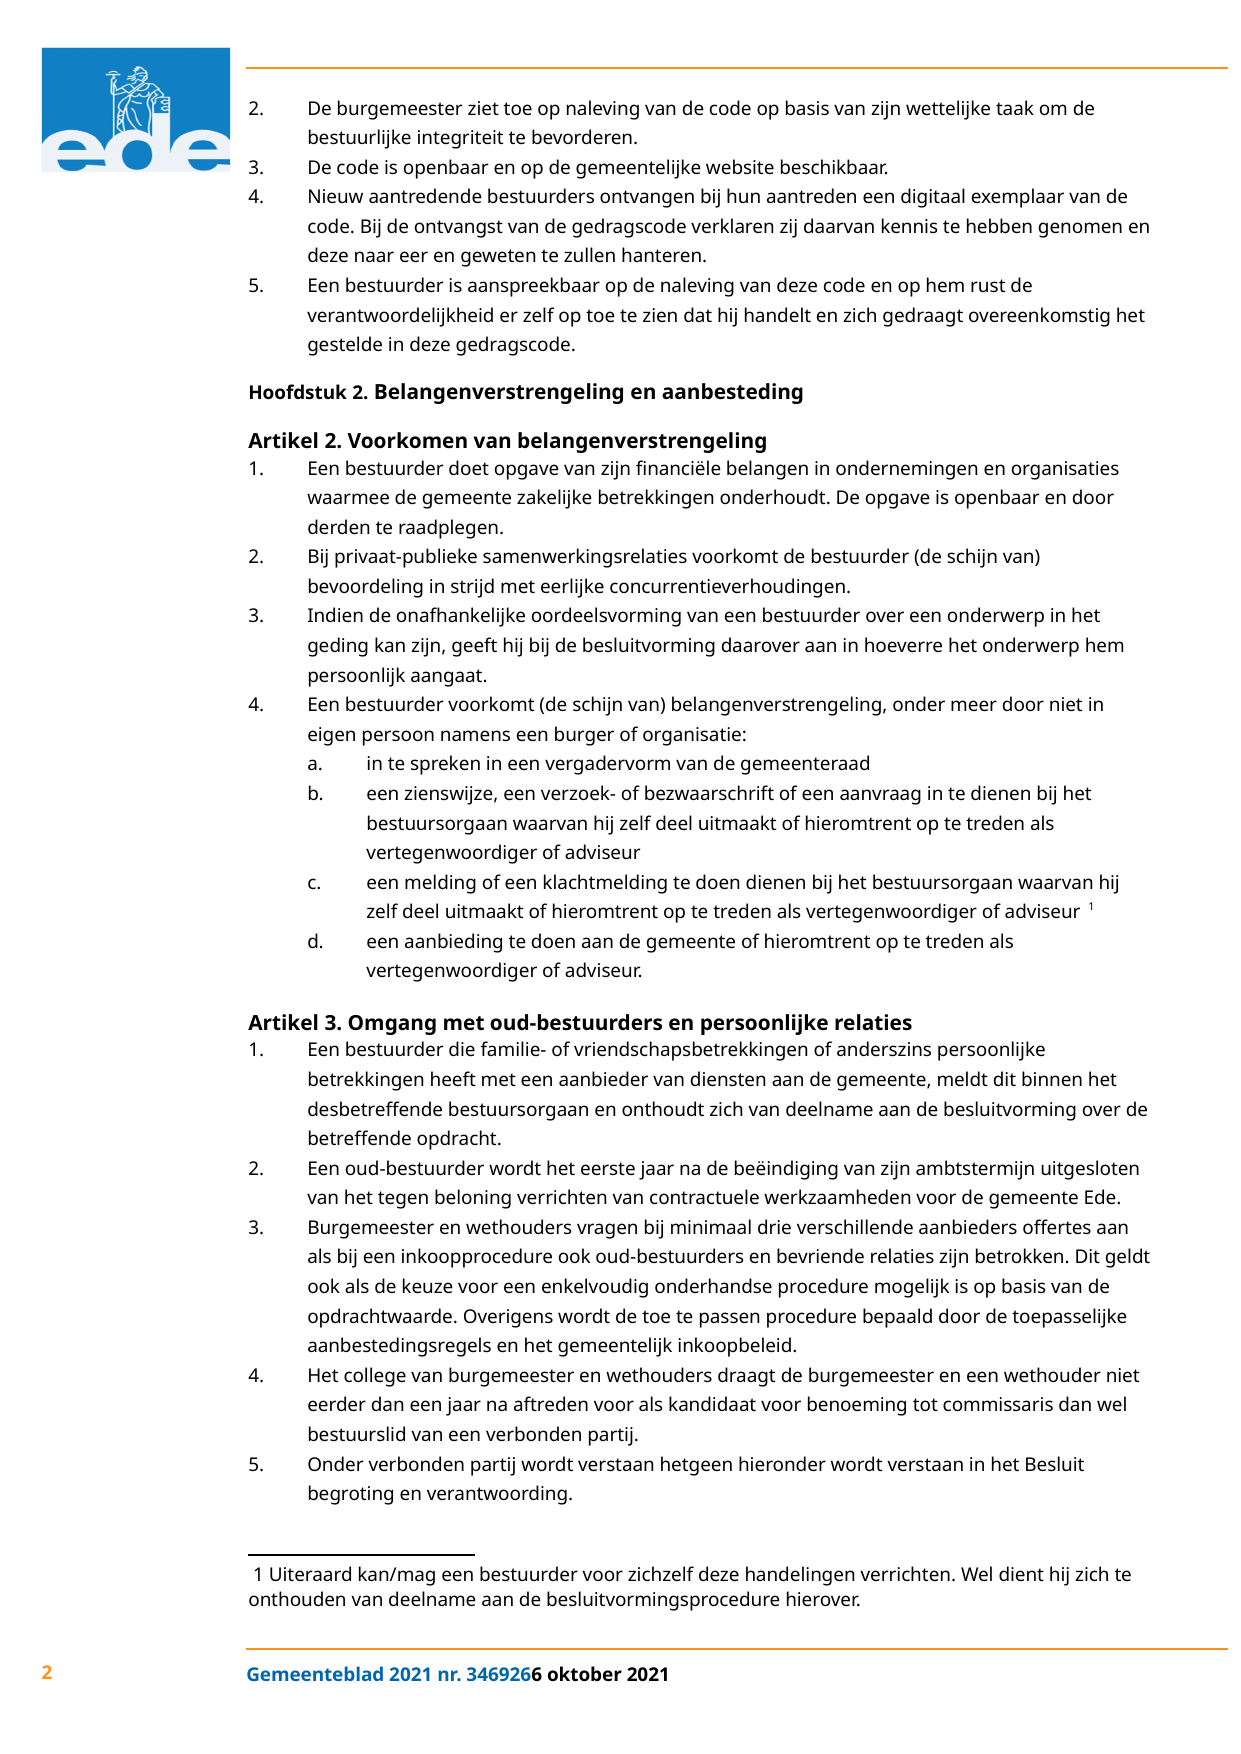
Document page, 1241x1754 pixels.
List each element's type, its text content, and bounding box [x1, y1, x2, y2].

text Hoofdstuk 2. Belangenverstrengeling en aanbesteding [248, 377, 1152, 406]
list in te spreken in een vergadervorm van de gemeenteraad [307, 751, 1152, 776]
list Een bestuurder doet opgave van zijn financiële belangen in ondernemingen en organisaties waarmee de gemeente zakelijke betrekkingen onderhoudt. De opgave is openbaar en door derden te raadplegen. [248, 455, 1152, 540]
list Nieuw aantredende bestuurders ontvangen bij hun aantreden een digitaal exemplaar van de code. Bij de ontvangst van de gedragscode verklaren zij daarvan kennis te hebben genomen en deze naar eer en geweten te zullen hanteren. [248, 183, 1152, 268]
list De code is openbaar en op de gemeentelijke website beschikbaar. [248, 154, 1152, 180]
list Indien de onafhankelijke oordeelsvorming van een bestuurder over een onderwerp in het geding kan zijn, geeft hij bij de besluitvorming daarover aan in hoeverre het onderwerp hem persoonlijk aangaat. [248, 603, 1152, 688]
list Bij privaat-publieke samenwerkingsrelaties voorkomt de bestuurder (de schijn van) bevoordeling in strijd met eerlijke concurrentieverhoudingen. [248, 543, 1152, 599]
list Een bestuurder is aanspreekbaar op de naleving van deze code en op hem rust de verantwoordelijkheid er zelf op toe te zien dat hij handelt en zich gedraagt overeenkomstig het gestelde in deze gedragscode. [248, 272, 1152, 357]
list Een oud-bestuurder wordt het eerste jaar na de beëindiging van zijn ambtstermijn uitgesloten van het tegen beloning verrichten van contractuele werkzaamheden voor de gemeente Ede. [248, 1155, 1152, 1210]
list een zienswijze, een verzoek- of bezwaarschrift of een aanvraag in te dienen bij het bestuursorgaan waarvan hij zelf deel uitmaakt of hieromtrent op te treden als vertegenwoordiger of adviseur [307, 780, 1152, 865]
text Artikel 2. Voorkomen van belangenverstrengeling [248, 426, 1152, 455]
list Een bestuurder die familie- of vriendschapsbetrekkingen of anderszins persoonlijke betrekkingen heeft met een aanbieder van diensten aan de gemeente, meldt dit binnen het desbetreffende bestuursorgaan en onthoudt zich van deelname aan de besluitvorming over de betreffende opdracht. [248, 1037, 1152, 1151]
list De burgemeester ziet toe op naleving van de code op basis van zijn wettelijke taak om de bestuurlijke integriteit te bevorderen. [248, 95, 1152, 150]
list een aanbieding te doen aan de gemeente of hieromtrent op te treden als vertegenwoordiger of adviseur. [307, 928, 1152, 983]
list een melding of een klachtmelding te doen dienen bij het bestuursorgaan waarvan hij zelf deel uitmaakt of hieromtrent op te treden als vertegenwoordiger of adviseur [307, 869, 1152, 924]
list Burgemeester en wethouders vragen bij minimaal drie verschillende aanbieders offertes aan als bij een inkoopprocedure ook oud-bestuurders en bevriende relaties zijn betrokken. Dit geldt ook als de keuze voor een enkelvoudig onderhandse procedure mogelijk is op basis van de opdrachtwaarde. Overigens wordt de toe te passen procedure bepaald door de toepasselijke aanbestedingsregels en het gemeentelijk inkoopbeleid. [248, 1214, 1152, 1358]
text Artikel 3. Omgang met oud-bestuurders en persoonlijke relaties [248, 1008, 1152, 1037]
list Een bestuurder voorkomt (de schijn van) belangenverstrengeling, onder meer door niet in eigen persoon namens een burger of organisatie: [248, 691, 1152, 747]
list Uiteraard kan/mag een bestuurder voor zichzelf deze handelingen verrichten. Wel dient hij zich te onthouden van deelname aan de besluitvormingsprocedure hierover. [248, 1561, 1152, 1612]
picture [41, 47, 231, 172]
list Onder verbonden partij wordt verstaan hetgeen hieronder wordt verstaan in het Besluit begroting en verantwoording. [248, 1451, 1152, 1506]
list Het college van burgemeester en wethouders draagt de burgemeester en een wethouder niet eerder dan een jaar na aftreden voor als kandidaat voor benoeming tot commissaris dan wel bestuurslid van een verbonden partij. [248, 1362, 1152, 1447]
